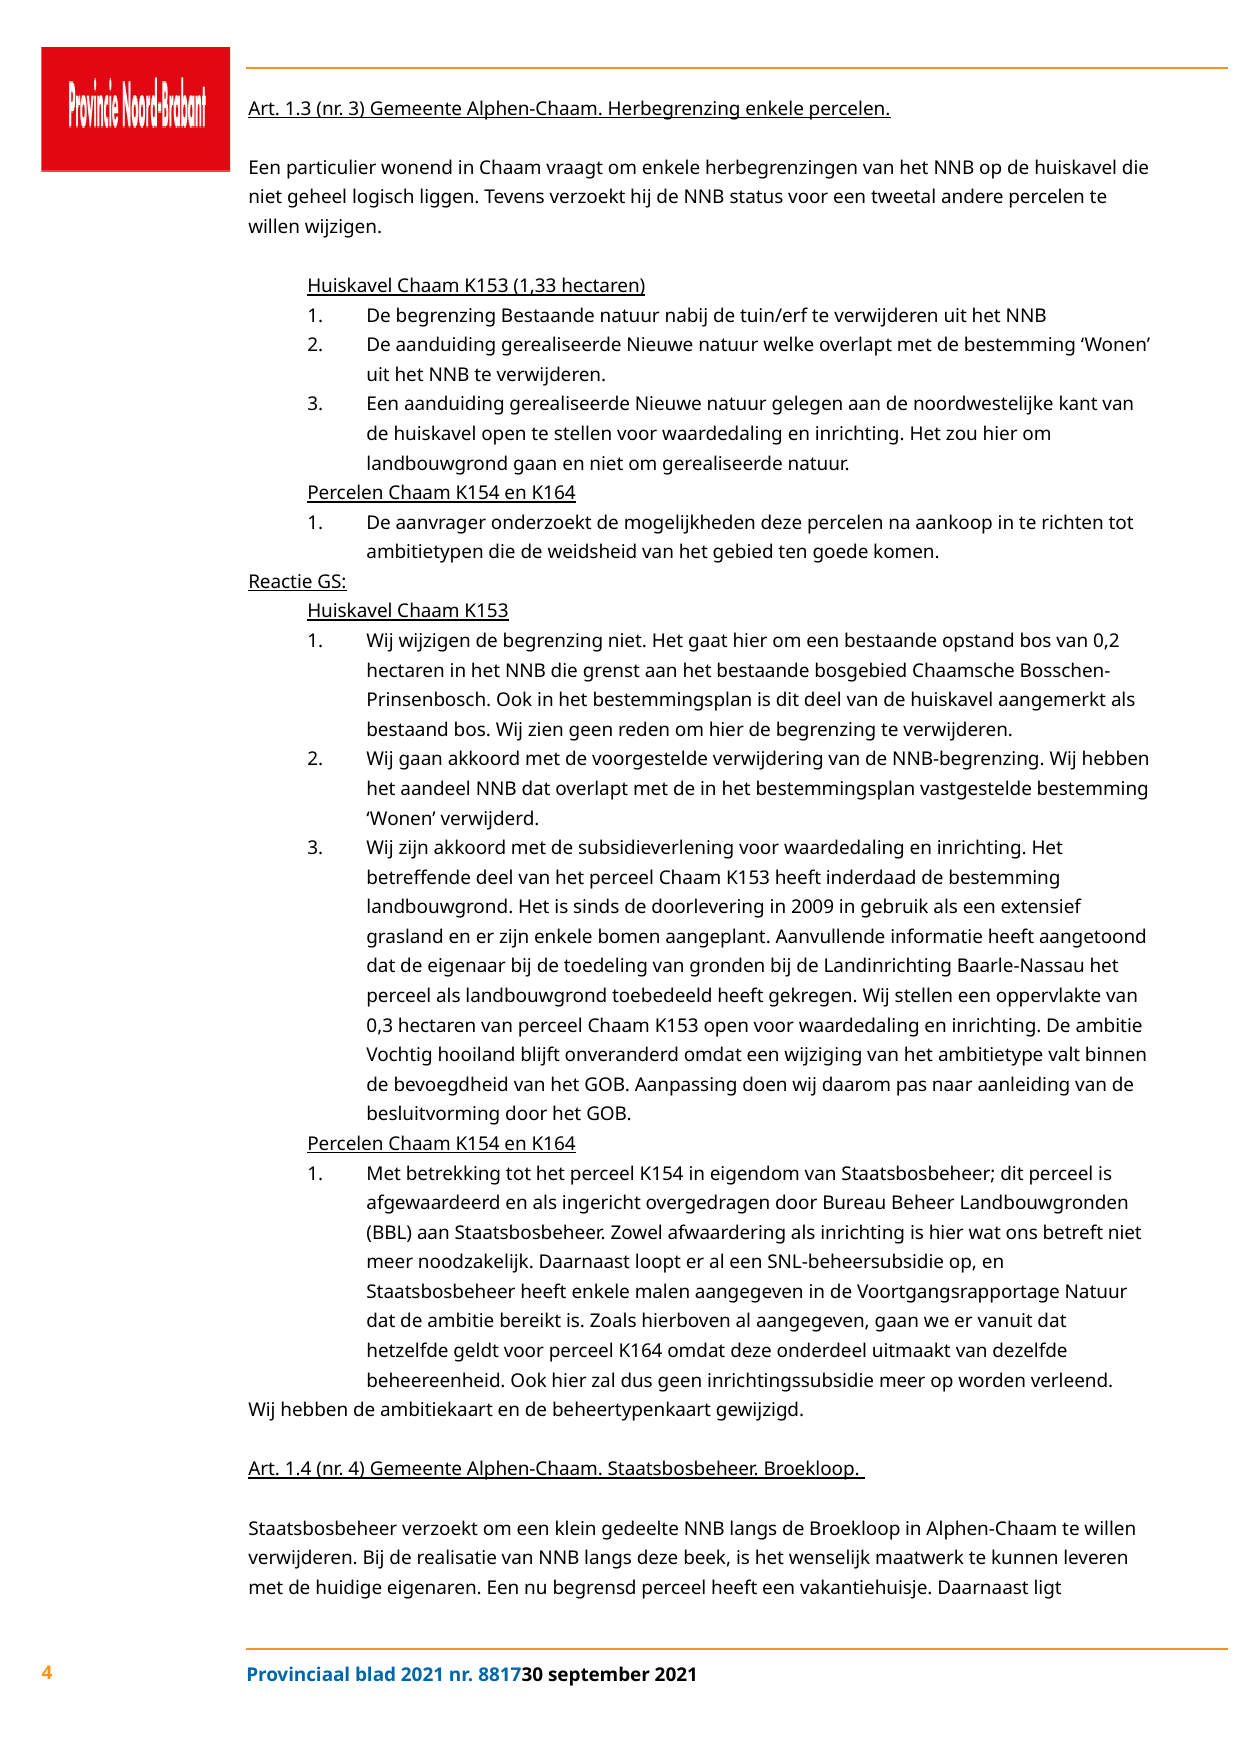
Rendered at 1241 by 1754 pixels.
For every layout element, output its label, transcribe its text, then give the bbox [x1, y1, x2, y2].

list Wij zijn akkoord met de subsidieverlening voor waardedaling en inrichting. Het betreffende deel van het perceel Chaam K153 heeft inderdaad de bestemming landbouwgrond. Het is sinds de doorlevering in 2009 in gebruik als een extensief grasland en er zijn enkele bomen aangeplant. Aanvullende informatie heeft aangetoond dat de eigenaar bij de toedeling van gronden bij de Landinrichting Baarle-Nassau het perceel als landbouwgrond toebedeeld heeft gekregen. Wij stellen een oppervlakte van 0,3 hectaren van perceel Chaam K153 open voor waardedaling en inrichting. De ambitie Vochtig hooiland blijft onveranderd omdat een wijziging van het ambitietype valt binnen de bevoegdheid van het GOB. Aanpassing doen wij daarom pas naar aanleiding van de besluitvorming door het GOB. [307, 834, 1152, 1126]
list Huiskavel Chaam K153 [248, 598, 1152, 623]
text Reactie GS: [248, 568, 1152, 594]
text Art. 1.3 (nr. 3) Gemeente Alphen-Chaam. Herbegrenzing enkele percelen. [248, 95, 1152, 121]
list De aanduiding gerealiseerde Nieuwe natuur welke overlapt met de bestemming ‘Wonen’ uit het NNB te verwijderen. [307, 331, 1152, 387]
list Een aanduiding gerealiseerde Nieuwe natuur gelegen aan de noordwestelijke kant van de huiskavel open te stellen voor waardedaling en inrichting. Het zou hier om landbouwgrond gaan en niet om gerealiseerde natuur. [307, 391, 1152, 476]
list Met betrekking tot het perceel K154 in eigendom van Staatsbosbeheer; dit perceel is afgewaardeerd en als ingericht overgedragen door Bureau Beheer Landbouwgronden (BBL) aan Staatsbosbeheer. Zowel afwaardering als inrichting is hier wat ons betreft niet meer noodzakelijk. Daarnaast loopt er al een SNL-beheersubsidie op, en Staatsbosbeheer heeft enkele malen aangegeven in de Voortgangsrapportage Natuur dat de ambitie bereikt is. Zoals hierboven al aangegeven, gaan we er vanuit dat hetzelfde geldt voor perceel K164 omdat deze onderdeel uitmaakt van dezelfde beheereenheid. Ook hier zal dus geen inrichtingssubsidie meer op worden verleend. [307, 1160, 1152, 1393]
list De begrenzing Bestaande natuur nabij de tuin/erf te verwijderen uit het NNB [307, 302, 1152, 328]
list Percelen Chaam K154 en K164 [248, 1130, 1152, 1156]
text Art. 1.4 (nr. 4) Gemeente Alphen-Chaam. Staatsbosbeheer. Broekloop. [248, 1456, 1152, 1481]
list Percelen Chaam K154 en K164 [248, 479, 1152, 505]
picture [41, 47, 231, 172]
text Wij hebben de ambitiekaart en de beheertypenkaart gewijzigd. [248, 1396, 1152, 1422]
list Wij wijzigen de begrenzing niet. Het gaat hier om een bestaande opstand bos van 0,2 hectaren in het NNB die grenst aan het bestaande bosgebied Chaamsche Bosschen-Prinsenbosch. Ook in het bestemmingsplan is dit deel van de huiskavel aangemerkt als bestaand bos. Wij zien geen reden om hier de begrenzing te verwijderen. [307, 627, 1152, 742]
text Staatsbosbeheer verzoekt om een klein gedeelte NNB langs de Broekloop in Alphen-Chaam te willen verwijderen. Bij de realisatie van NNB langs deze beek, is het wenselijk maatwerk te kunnen leveren met de huidige eigenaren. Een nu begrensd perceel heeft een vakantiehuisje. Daarnaast ligt [248, 1515, 1152, 1600]
list Wij gaan akkoord met de voorgestelde verwijdering van de NNB-begrenzing. Wij hebben het aandeel NNB dat overlapt met de in het bestemmingsplan vastgestelde bestemming ‘Wonen’ verwijderd. [307, 746, 1152, 831]
list De aanvrager onderzoekt de mogelijkheden deze percelen na aankoop in te richten tot ambitietypen die de weidsheid van het gebied ten goede komen. [307, 509, 1152, 564]
list Huiskavel Chaam K153 (1,33 hectaren) [248, 272, 1152, 298]
text Een particulier wonend in Chaam vraagt om enkele herbegrenzingen van het NNB op de huiskavel die niet geheel logisch liggen. Tevens verzoekt hij de NNB status voor een tweetal andere percelen te willen wijzigen. [248, 154, 1152, 239]
